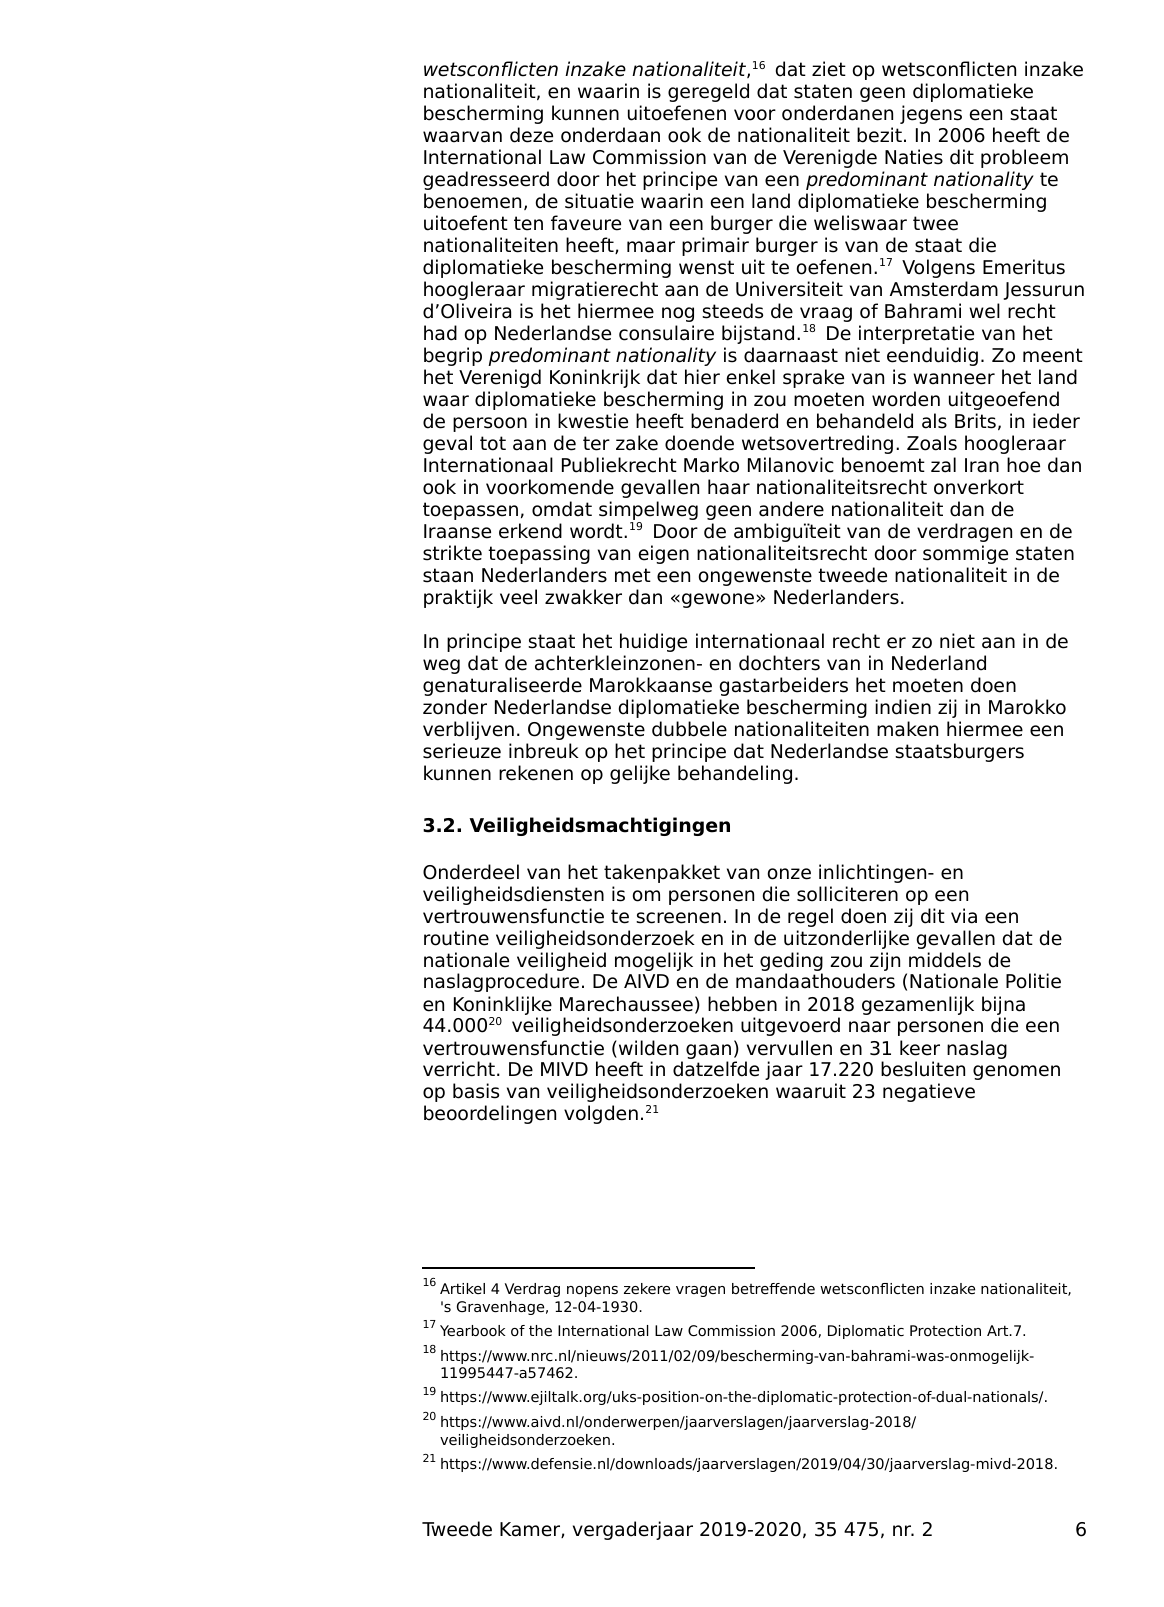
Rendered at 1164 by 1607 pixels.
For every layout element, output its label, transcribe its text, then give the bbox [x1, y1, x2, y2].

subtitle 3.2. Veiligheidsmachtigingen [422, 814, 1087, 837]
text https://www.nrc.nl/nieuws/2011/02/09/bescherming-van-bahrami-was-onmogelijk-11995447-a57462. [422, 1343, 1087, 1382]
text Yearbook of the International Law Commission 2006, Diplomatic Protection Art.7. [422, 1318, 1087, 1341]
text Artikel 4 Verdrag nopens zekere vragen betreffende wetsconflicten inzake nationaliteit, 's Gravenhage, 12-04-1930. [422, 1277, 1087, 1316]
text wetsconflicten inzake nationaliteit, dat ziet op wetsconflicten inzake nationaliteit, en waarin is geregeld dat staten geen diplomatieke bescherming kunnen uitoefenen voor onderdanen jegens een staat waarvan deze onderdaan ook de nationaliteit bezit. In 2006 heeft de International Law Commission van de Verenigde Naties dit probleem geadresseerd door het principe van een predominant nationality te benoemen, de situatie waarin een land diplomatieke bescherming uitoefent ten faveure van een burger die weliswaar twee nationaliteiten heeft, maar primair burger is van de staat die diplomatieke bescherming wenst uit te oefenen. Volgens Emeritus hoogleraar migratierecht aan de Universiteit van Amsterdam Jessurun d’Oliveira is het hiermee nog steeds de vraag of Bahrami wel recht had op Nederlandse consulaire bijstand. De interpretatie van het begrip predominant nationality is daarnaast niet eenduidig. Zo meent het Verenigd Koninkrijk dat hier enkel sprake van is wanneer het land waar diplomatieke bescherming in zou moeten worden uitgeoefend de persoon in kwestie heeft benaderd en behandeld als Brits, in ieder geval tot aan de ter zake doende wetsovertreding. Zoals hoogleraar Internationaal Publiekrecht Marko Milanovic benoemt zal Iran hoe dan ook in voorkomende gevallen haar nationaliteitsrecht onverkort toepassen, omdat simpelweg geen andere nationaliteit dan de Iraanse erkend wordt. Door de ambiguïteit van de verdragen en de strikte toepassing van eigen nationaliteitsrecht door sommige staten staan Nederlanders met een ongewenste tweede nationaliteit in de praktijk veel zwakker dan «gewone» Nederlanders. [422, 59, 1087, 608]
text In principe staat het huidige internationaal recht er zo niet aan in de weg dat de achterkleinzonen- en dochters van in Nederland genaturaliseerde Marokkaanse gastarbeiders het moeten doen zonder Nederlandse diplomatieke bescherming indien zij in Marokko verblijven. Ongewenste dubbele nationaliteiten maken hiermee een serieuze inbreuk op het principe dat Nederlandse staatsburgers kunnen rekenen op gelijke behandeling. [422, 631, 1087, 784]
text https://www.defensie.nl/downloads/jaarverslagen/2019/04/30/jaarverslag-mivd-2018. [422, 1452, 1087, 1474]
text https://www.ejiltalk.org/uks-position-on-the-diplomatic-protection-of-dual-nationals/. [422, 1385, 1087, 1407]
text Onderdeel van het takenpakket van onze inlichtingen- en veiligheidsdiensten is om personen die solliciteren op een vertrouwensfunctie te screenen. In de regel doen zij dit via een routine veiligheidsonderzoek en in de uitzonderlijke gevallen dat de nationale veiligheid mogelijk in het geding zou zijn middels de naslagprocedure. De AIVD en de mandaathouders (Nationale Politie en Koninklijke Marechaussee) hebben in 2018 gezamenlijk bijna 44.000 veiligheidsonderzoeken uitgevoerd naar personen die een vertrouwensfunctie (wilden gaan) vervullen en 31 keer naslag verricht. De MIVD heeft in datzelfde jaar 17.220 besluiten genomen op basis van veiligheidsonderzoeken waaruit 23 negatieve beoordelingen volgden. [422, 862, 1087, 1125]
text https://www.aivd.nl/onderwerpen/jaarverslagen/jaarverslag-2018/veiligheidsonderzoeken. [422, 1410, 1087, 1449]
